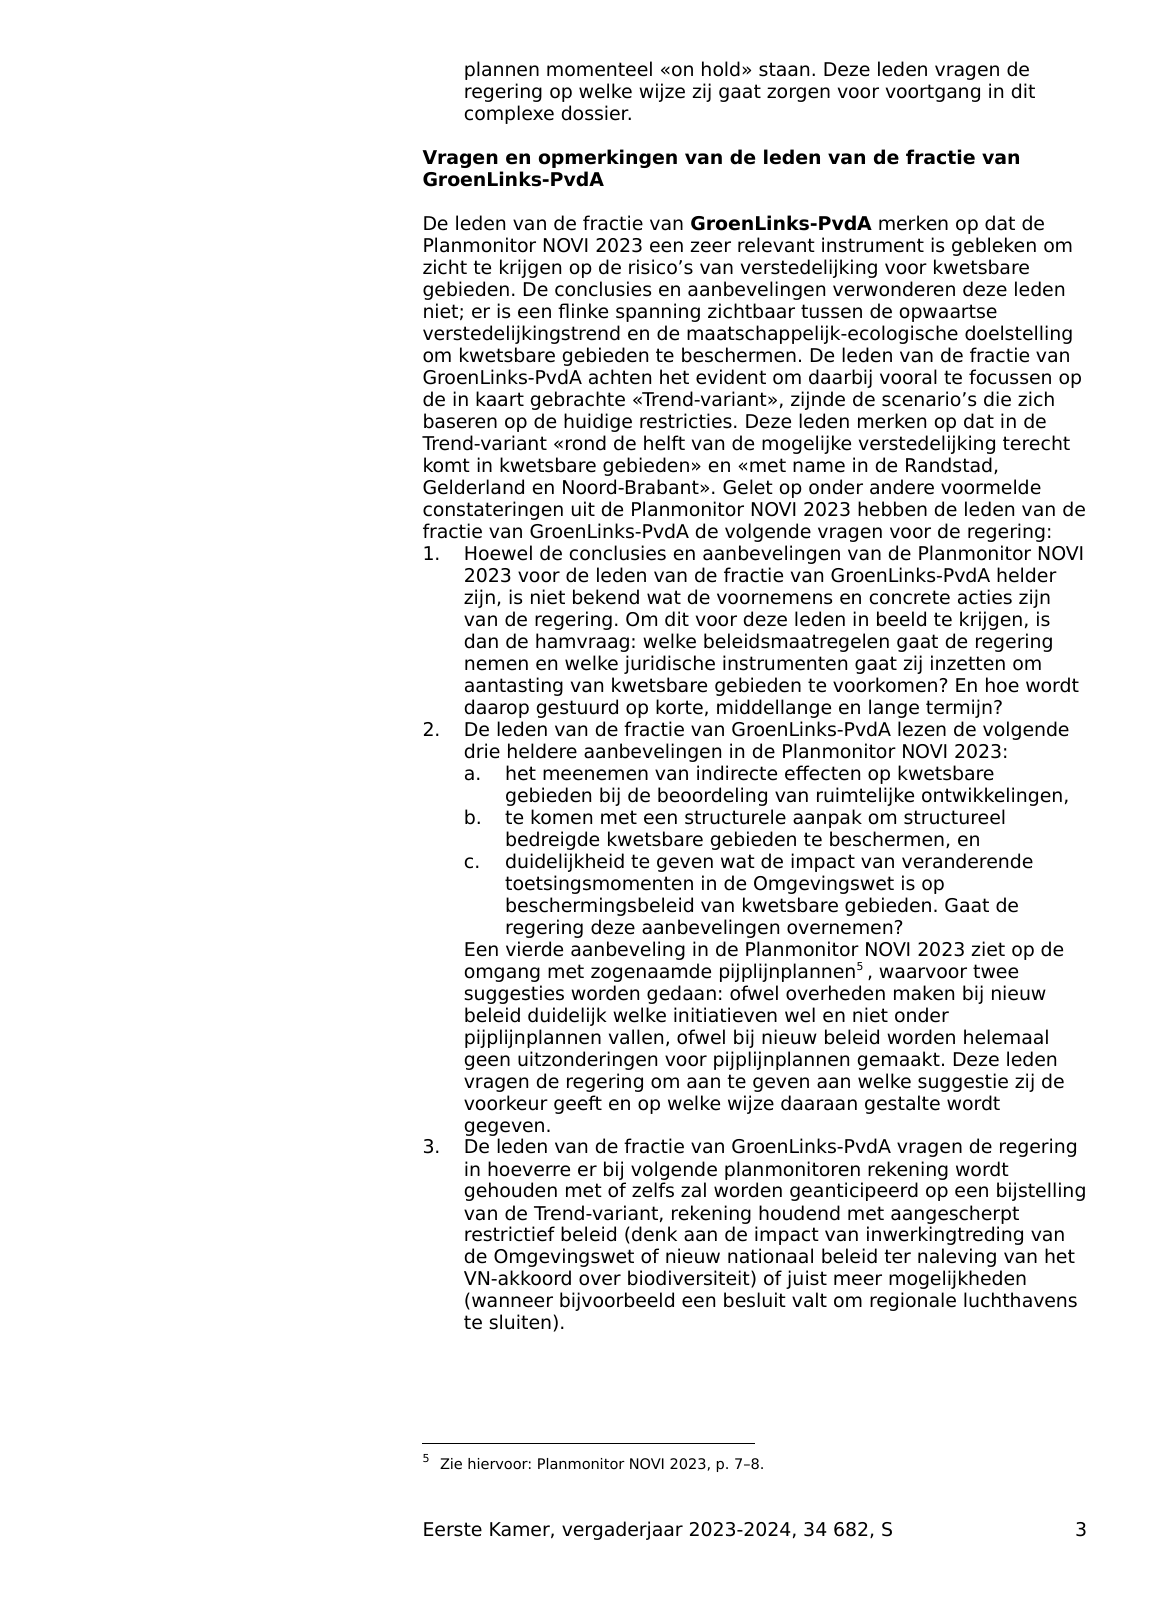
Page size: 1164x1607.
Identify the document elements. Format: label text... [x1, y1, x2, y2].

text c. duidelijkheid te geven wat de impact van veranderende toetsingsmomenten in de Omgevingswet is op beschermingsbeleid van kwetsbare gebieden. Gaat de regering deze aanbevelingen overnemen? [464, 851, 1087, 939]
text 2. De leden van de fractie van GroenLinks-PvdA lezen de volgende drie heldere aanbevelingen in de Planmonitor NOVI 2023: [422, 719, 1087, 763]
subtitle Vragen en opmerkingen van de leden van de fractie van GroenLinks-PvdA [422, 147, 1087, 191]
text 3. De leden van de fractie van GroenLinks-PvdA vragen de regering in hoeverre er bij volgende planmonitoren rekening wordt gehouden met of zelfs zal worden geanticipeerd op een bijstelling van de Trend-variant, rekening houdend met aangescherpt restrictief beleid (denk aan de impact van inwerkingtreding van de Omgevingswet of nieuw nationaal beleid ter naleving van het VN-akkoord over biodiversiteit) of juist meer mogelijkheden (wanneer bijvoorbeeld een besluit valt om regionale luchthavens te sluiten). [422, 1136, 1087, 1334]
text Zie hiervoor: Planmonitor NOVI 2023, p. 7–8. [422, 1452, 1087, 1474]
text b. te komen met een structurele aanpak om structureel bedreigde kwetsbare gebieden te beschermen, en [464, 807, 1087, 851]
text De leden van de fractie van GroenLinks-PvdA merken op dat de Planmonitor NOVI 2023 een zeer relevant instrument is gebleken om zicht te krijgen op de risico’s van verstedelijking voor kwetsbare gebieden. De conclusies en aanbevelingen verwonderen deze leden niet; er is een flinke spanning zichtbaar tussen de opwaartse verstedelijkingstrend en de maatschappelijk-ecologische doelstelling om kwetsbare gebieden te beschermen. De leden van de fractie van GroenLinks-PvdA achten het evident om daarbij vooral te focussen op de in kaart gebrachte «Trend-variant», zijnde de scenario’s die zich baseren op de huidige restricties. Deze leden merken op dat in de Trend-variant «rond de helft van de mogelijke verstedelijking terecht komt in kwetsbare gebieden» en «met name in de Randstad, Gelderland en Noord-Brabant». Gelet op onder andere voormelde constateringen uit de Planmonitor NOVI 2023 hebben de leden van de fractie van GroenLinks-PvdA de volgende vragen voor de regering: [422, 213, 1087, 543]
text 1. Hoewel de conclusies en aanbevelingen van de Planmonitor NOVI 2023 voor de leden van de fractie van GroenLinks-PvdA helder zijn, is niet bekend wat de voornemens en concrete acties zijn van de regering. Om dit voor deze leden in beeld te krijgen, is dan de hamvraag: welke beleidsmaatregelen gaat de regering nemen en welke juridische instrumenten gaat zij inzetten om aantasting van kwetsbare gebieden te voorkomen? En hoe wordt daarop gestuurd op korte, middellange en lange termijn? [422, 543, 1087, 719]
text Een vierde aanbeveling in de Planmonitor NOVI 2023 ziet op de omgang met zogenaamde pijplijnplannen, waarvoor twee suggesties worden gedaan: ofwel overheden maken bij nieuw beleid duidelijk welke initiatieven wel en niet onder pijplijnplannen vallen, ofwel bij nieuw beleid worden helemaal geen uitzonderingen voor pijplijnplannen gemaakt. Deze leden vragen de regering om aan te geven aan welke suggestie zij de voorkeur geeft en op welke wijze daaraan gestalte wordt gegeven. [464, 939, 1087, 1136]
text plannen momenteel «on hold» staan. Deze leden vragen de regering op welke wijze zij gaat zorgen voor voortgang in dit complexe dossier. [422, 59, 1087, 125]
text a. het meenemen van indirecte effecten op kwetsbare gebieden bij de beoordeling van ruimtelijke ontwikkelingen, [464, 763, 1087, 807]
